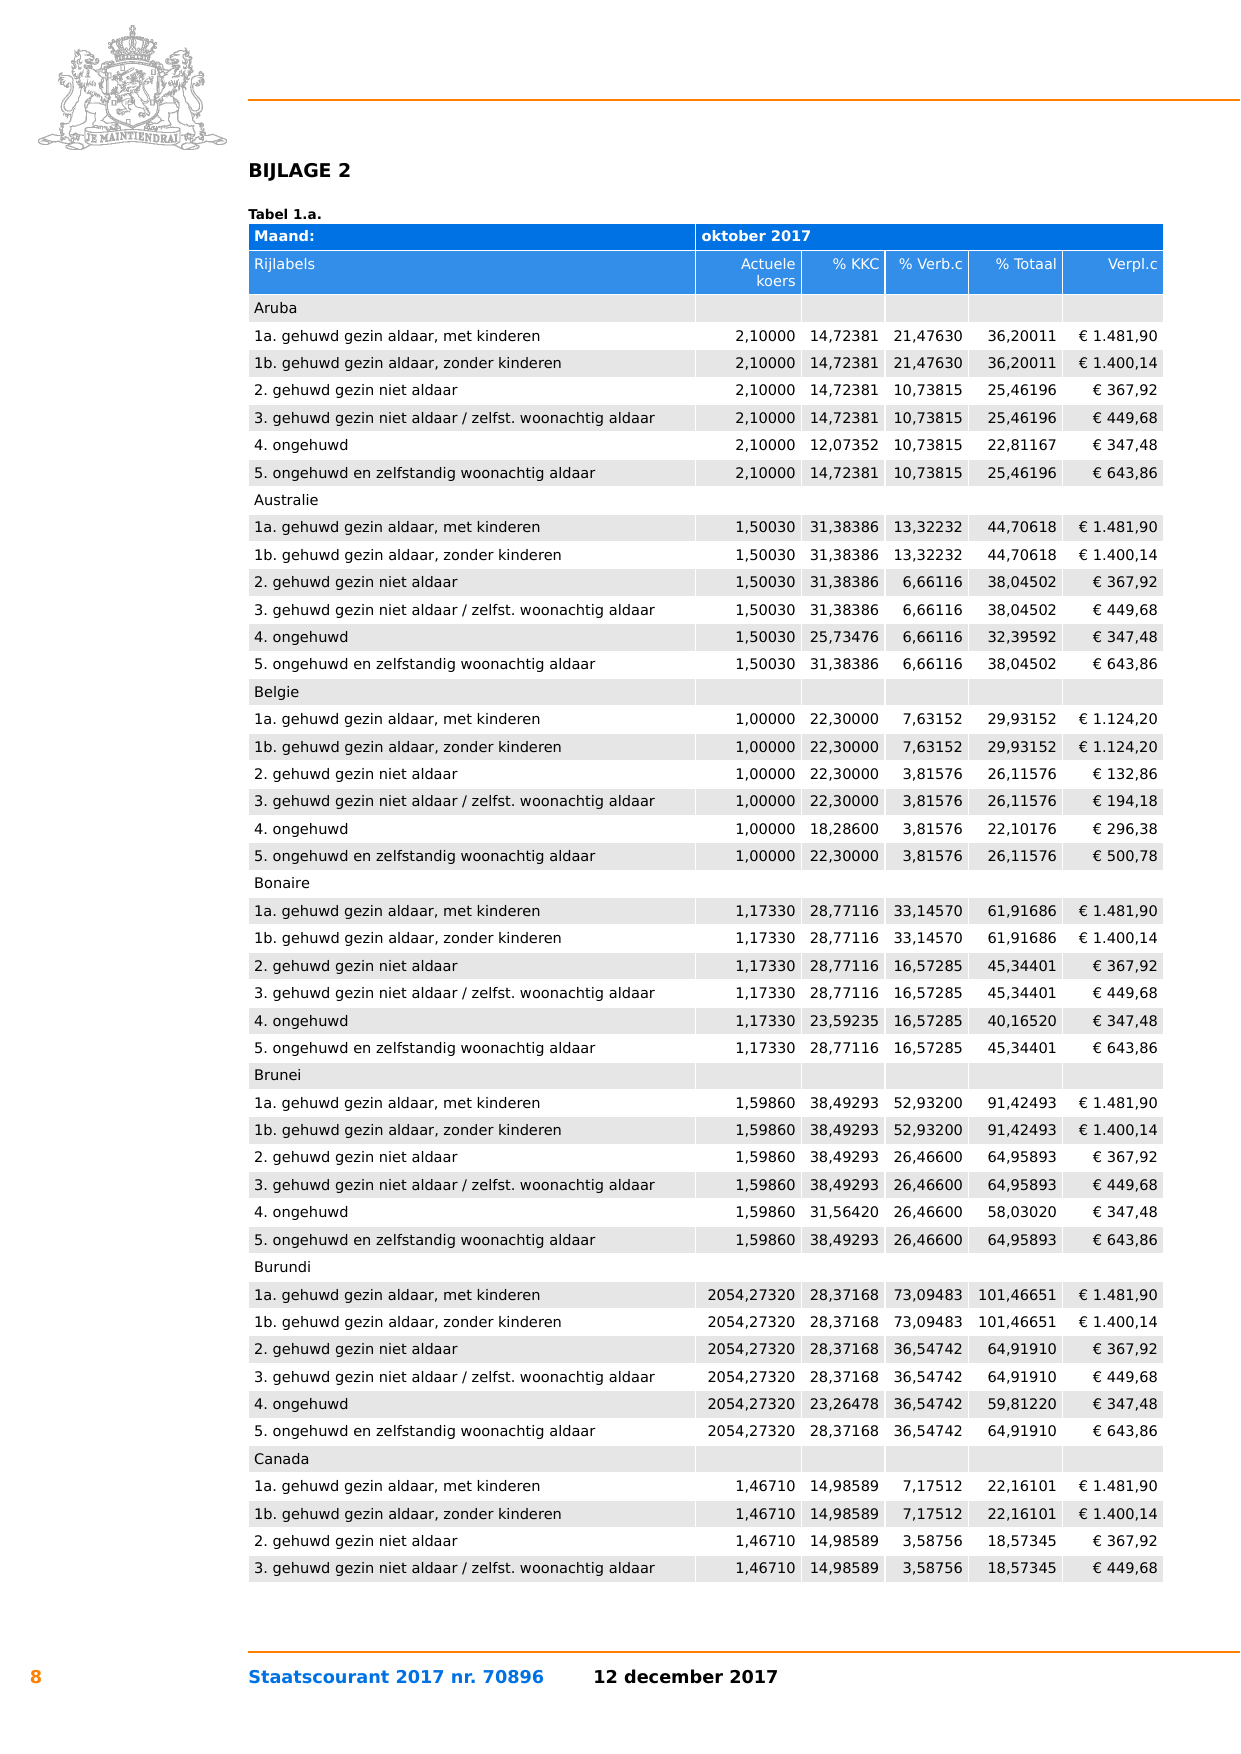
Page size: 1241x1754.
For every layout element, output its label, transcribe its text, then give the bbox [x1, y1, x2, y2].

table_cell 1,50030 [696, 569, 801, 596]
table_cell 101,46651 [969, 1309, 1062, 1335]
table_cell [969, 487, 1062, 513]
table_cell € 347,48 [1063, 1008, 1163, 1034]
table_cell 12,07352 [802, 433, 884, 459]
table_cell [886, 1254, 968, 1281]
table_cell 4. ongehuwd [249, 1391, 695, 1418]
table_cell 18,57345 [969, 1556, 1062, 1582]
table_cell [969, 679, 1062, 705]
table_cell 1b. gehuwd gezin aldaar, zonder kinderen [249, 542, 695, 568]
table_cell 28,37168 [802, 1309, 884, 1335]
table_cell % KKC [802, 251, 884, 294]
table_cell 45,34401 [969, 980, 1062, 1007]
table_cell [1063, 487, 1163, 513]
table_cell 64,95893 [969, 1227, 1062, 1253]
table_cell 73,09483 [886, 1309, 968, 1335]
table_cell Australie [249, 487, 695, 513]
table_cell 28,77116 [802, 980, 884, 1007]
table_cell [802, 1254, 884, 1281]
table_cell 31,38386 [802, 597, 884, 623]
picture [38, 25, 227, 150]
table_cell 7,17512 [886, 1501, 968, 1527]
table_cell 5. ongehuwd en zelfstandig woonachtig aldaar [249, 1419, 695, 1445]
table_cell 38,49293 [802, 1145, 884, 1171]
table_cell 1,59860 [696, 1090, 801, 1116]
table_cell € 367,92 [1063, 953, 1163, 979]
table_cell 5. ongehuwd en zelfstandig woonachtig aldaar [249, 460, 695, 486]
table_cell € 1.124,20 [1063, 706, 1163, 733]
table_cell [969, 1446, 1062, 1472]
table_cell 1,59860 [696, 1200, 801, 1226]
table_cell € 1.481,90 [1063, 515, 1163, 541]
table_cell 1,17330 [696, 980, 801, 1007]
table_cell [1063, 1063, 1163, 1089]
table_cell € 643,86 [1063, 1227, 1163, 1253]
table_cell 2. gehuwd gezin niet aldaar [249, 953, 695, 979]
table_cell 16,57285 [886, 953, 968, 979]
table_cell 4. ongehuwd [249, 816, 695, 842]
table_cell 1a. gehuwd gezin aldaar, met kinderen [249, 323, 695, 349]
table_cell 38,49293 [802, 1172, 884, 1198]
table_cell 1a. gehuwd gezin aldaar, met kinderen [249, 898, 695, 924]
table_cell Rijlabels [249, 251, 695, 294]
table_cell 36,20011 [969, 350, 1062, 377]
table_cell 25,46196 [969, 378, 1062, 404]
table_cell 1,00000 [696, 734, 801, 760]
table_cell 3. gehuwd gezin niet aldaar / zelfst. woonachtig aldaar [249, 789, 695, 815]
table_cell [696, 487, 801, 513]
table_cell 6,66116 [886, 624, 968, 651]
table_cell € 1.400,14 [1063, 926, 1163, 952]
table_cell € 1.400,14 [1063, 350, 1163, 377]
table_cell 22,30000 [802, 789, 884, 815]
table_cell % Totaal [969, 251, 1062, 294]
table_cell [969, 1063, 1062, 1089]
table_cell 1,17330 [696, 1035, 801, 1061]
table_cell 45,34401 [969, 1035, 1062, 1061]
table_cell 1,17330 [696, 926, 801, 952]
table_cell 22,16101 [969, 1501, 1062, 1527]
table_cell 2. gehuwd gezin niet aldaar [249, 1336, 695, 1363]
table_cell 38,04502 [969, 569, 1062, 596]
table_cell 13,32232 [886, 542, 968, 568]
table_cell 16,57285 [886, 1035, 968, 1061]
table_cell € 347,48 [1063, 1200, 1163, 1226]
table_cell 26,11576 [969, 789, 1062, 815]
table_cell 21,47630 [886, 350, 968, 377]
table_cell € 367,92 [1063, 378, 1163, 404]
table_cell 32,39592 [969, 624, 1062, 651]
table_cell 1,50030 [696, 515, 801, 541]
table_cell 18,28600 [802, 816, 884, 842]
table_cell 44,70618 [969, 542, 1062, 568]
table_cell 1b. gehuwd gezin aldaar, zonder kinderen [249, 350, 695, 377]
table_cell 101,46651 [969, 1282, 1062, 1308]
table_cell 59,81220 [969, 1391, 1062, 1418]
table_cell € 449,68 [1063, 1556, 1163, 1582]
table_cell 36,54742 [886, 1391, 968, 1418]
table_cell € 367,92 [1063, 569, 1163, 596]
table_cell 2054,27320 [696, 1282, 801, 1308]
table_cell 31,56420 [802, 1200, 884, 1226]
table_cell [696, 1063, 801, 1089]
table_cell 28,37168 [802, 1282, 884, 1308]
table_cell 3,81576 [886, 789, 968, 815]
table_cell [969, 295, 1062, 322]
table_cell 4. ongehuwd [249, 433, 695, 459]
table_cell 2. gehuwd gezin niet aldaar [249, 1528, 695, 1554]
table_cell 4. ongehuwd [249, 1008, 695, 1034]
table_cell 2054,27320 [696, 1364, 801, 1390]
table_cell 1,59860 [696, 1145, 801, 1171]
table_cell 14,72381 [802, 460, 884, 486]
table_cell € 1.400,14 [1063, 1309, 1163, 1335]
table_cell 2054,27320 [696, 1419, 801, 1445]
table_cell 1,00000 [696, 843, 801, 870]
table_cell 23,26478 [802, 1391, 884, 1418]
table_cell 14,98589 [802, 1528, 884, 1554]
table_cell 1b. gehuwd gezin aldaar, zonder kinderen [249, 734, 695, 760]
table_cell 73,09483 [886, 1282, 968, 1308]
table_cell € 347,48 [1063, 433, 1163, 459]
table_cell 64,95893 [969, 1172, 1062, 1198]
table_cell 58,03020 [969, 1200, 1062, 1226]
table_cell 64,91910 [969, 1364, 1062, 1390]
table_cell 1b. gehuwd gezin aldaar, zonder kinderen [249, 1309, 695, 1335]
table_cell 1,59860 [696, 1117, 801, 1144]
table_cell 52,93200 [886, 1117, 968, 1144]
table_cell € 449,68 [1063, 1172, 1163, 1198]
table_cell 25,46196 [969, 460, 1062, 486]
table_cell [886, 679, 968, 705]
table_header Tabel 1.a. [248, 207, 1163, 223]
table_cell 38,04502 [969, 652, 1062, 678]
table_cell 16,57285 [886, 980, 968, 1007]
table_cell 7,63152 [886, 734, 968, 760]
table_cell 2054,27320 [696, 1309, 801, 1335]
table_cell 33,14570 [886, 926, 968, 952]
table_cell [802, 871, 884, 897]
table_cell 29,93152 [969, 706, 1062, 733]
table_cell 28,37168 [802, 1336, 884, 1363]
table_cell 10,73815 [886, 405, 968, 431]
table_cell Verpl.c [1063, 251, 1163, 294]
table_cell 3. gehuwd gezin niet aldaar / zelfst. woonachtig aldaar [249, 597, 695, 623]
table_cell € 1.400,14 [1063, 1117, 1163, 1144]
table_cell 1a. gehuwd gezin aldaar, met kinderen [249, 1090, 695, 1116]
table_cell 52,93200 [886, 1090, 968, 1116]
table_cell 40,16520 [969, 1008, 1062, 1034]
table_cell 1,00000 [696, 761, 801, 787]
table_cell € 643,86 [1063, 460, 1163, 486]
table_cell 29,93152 [969, 734, 1062, 760]
table_cell 31,38386 [802, 569, 884, 596]
table_cell 38,49293 [802, 1117, 884, 1144]
table_cell 38,49293 [802, 1090, 884, 1116]
table_cell [696, 679, 801, 705]
table_cell 25,73476 [802, 624, 884, 651]
subtitle BIJLAGE 2 [248, 160, 1163, 182]
table_cell 38,49293 [802, 1227, 884, 1253]
table_cell 14,72381 [802, 350, 884, 377]
table_cell 1,46710 [696, 1501, 801, 1527]
table_cell 3,81576 [886, 761, 968, 787]
table_cell 45,34401 [969, 953, 1062, 979]
table_cell 2,10000 [696, 405, 801, 431]
table_cell 2,10000 [696, 460, 801, 486]
table_cell 26,11576 [969, 843, 1062, 870]
table_cell 64,95893 [969, 1145, 1062, 1171]
table_cell Actuele koers [696, 251, 801, 294]
table_cell 5. ongehuwd en zelfstandig woonachtig aldaar [249, 1227, 695, 1253]
table_cell 6,66116 [886, 569, 968, 596]
table_cell € 1.400,14 [1063, 542, 1163, 568]
table_cell € 643,86 [1063, 1035, 1163, 1061]
table_cell 22,30000 [802, 734, 884, 760]
table_cell 1b. gehuwd gezin aldaar, zonder kinderen [249, 926, 695, 952]
table_cell 1,50030 [696, 652, 801, 678]
table_cell 31,38386 [802, 542, 884, 568]
table_cell 1,46710 [696, 1556, 801, 1582]
table_cell 5. ongehuwd en zelfstandig woonachtig aldaar [249, 1035, 695, 1061]
table_cell 5. ongehuwd en zelfstandig woonachtig aldaar [249, 843, 695, 870]
table_cell Brunei [249, 1063, 695, 1089]
table_cell 6,66116 [886, 597, 968, 623]
table_cell € 347,48 [1063, 1391, 1163, 1418]
table_cell 91,42493 [969, 1090, 1062, 1116]
table_cell 22,10176 [969, 816, 1062, 842]
table_cell 1,00000 [696, 816, 801, 842]
table_cell 2054,27320 [696, 1336, 801, 1363]
table_cell 2. gehuwd gezin niet aldaar [249, 569, 695, 596]
table_cell 3,81576 [886, 816, 968, 842]
table_cell 91,42493 [969, 1117, 1062, 1144]
table_cell 3. gehuwd gezin niet aldaar / zelfst. woonachtig aldaar [249, 1364, 695, 1390]
table_cell [802, 1063, 884, 1089]
table_cell 1,17330 [696, 953, 801, 979]
table_cell 14,72381 [802, 405, 884, 431]
table_cell € 643,86 [1063, 652, 1163, 678]
table_cell € 296,38 [1063, 816, 1163, 842]
table_cell 3,58756 [886, 1528, 968, 1554]
table_cell 31,38386 [802, 515, 884, 541]
table_cell 26,46600 [886, 1172, 968, 1198]
table_cell 13,32232 [886, 515, 968, 541]
table_cell 2054,27320 [696, 1391, 801, 1418]
table_cell 10,73815 [886, 378, 968, 404]
table_cell [886, 1446, 968, 1472]
table_cell 26,46600 [886, 1227, 968, 1253]
table_cell € 367,92 [1063, 1336, 1163, 1363]
table_cell 1,46710 [696, 1528, 801, 1554]
table_cell 2,10000 [696, 323, 801, 349]
table_cell 1b. gehuwd gezin aldaar, zonder kinderen [249, 1117, 695, 1144]
table_cell 3. gehuwd gezin niet aldaar / zelfst. woonachtig aldaar [249, 1172, 695, 1198]
table_cell 26,11576 [969, 761, 1062, 787]
table_cell € 449,68 [1063, 980, 1163, 1007]
table_cell Aruba [249, 295, 695, 322]
table_cell 22,81167 [969, 433, 1062, 459]
table_cell € 449,68 [1063, 405, 1163, 431]
table_cell [886, 871, 968, 897]
table_cell 36,20011 [969, 323, 1062, 349]
table_cell 3,58756 [886, 1556, 968, 1582]
table_cell 1,50030 [696, 597, 801, 623]
table_cell Maand: [249, 224, 695, 250]
table_cell 28,77116 [802, 1035, 884, 1061]
table_cell 44,70618 [969, 515, 1062, 541]
table_cell % Verb.c [886, 251, 968, 294]
table_cell Burundi [249, 1254, 695, 1281]
table_cell 14,98589 [802, 1556, 884, 1582]
table_cell 25,46196 [969, 405, 1062, 431]
table_cell 3,81576 [886, 843, 968, 870]
table_cell [802, 1446, 884, 1472]
table_cell 3. gehuwd gezin niet aldaar / zelfst. woonachtig aldaar [249, 980, 695, 1007]
table_cell 36,54742 [886, 1364, 968, 1390]
table_cell 10,73815 [886, 433, 968, 459]
table_cell € 1.481,90 [1063, 1282, 1163, 1308]
table_cell [1063, 1254, 1163, 1281]
table_cell Belgie [249, 679, 695, 705]
table_cell [802, 295, 884, 322]
table_cell 22,30000 [802, 761, 884, 787]
table_cell € 367,92 [1063, 1528, 1163, 1554]
table_cell 28,77116 [802, 953, 884, 979]
table_cell 4. ongehuwd [249, 1200, 695, 1226]
table_cell 5. ongehuwd en zelfstandig woonachtig aldaar [249, 652, 695, 678]
table_cell oktober 2017 [696, 224, 1163, 250]
table_cell 1,17330 [696, 1008, 801, 1034]
table_cell € 367,92 [1063, 1145, 1163, 1171]
table_cell 2,10000 [696, 350, 801, 377]
table_cell 26,46600 [886, 1145, 968, 1171]
table_cell 1,50030 [696, 542, 801, 568]
table_cell € 1.481,90 [1063, 1090, 1163, 1116]
table_cell 1,00000 [696, 789, 801, 815]
table_cell 1a. gehuwd gezin aldaar, met kinderen [249, 1282, 695, 1308]
table_cell 61,91686 [969, 926, 1062, 952]
table_cell € 347,48 [1063, 624, 1163, 651]
table_cell 10,73815 [886, 460, 968, 486]
table_cell 14,72381 [802, 323, 884, 349]
table_cell [802, 487, 884, 513]
table_cell 2. gehuwd gezin niet aldaar [249, 1145, 695, 1171]
table_cell 61,91686 [969, 898, 1062, 924]
table_cell [696, 871, 801, 897]
table_cell 22,30000 [802, 706, 884, 733]
table_cell € 449,68 [1063, 1364, 1163, 1390]
table_cell 22,16101 [969, 1474, 1062, 1500]
table_cell 28,77116 [802, 898, 884, 924]
table_cell 7,17512 [886, 1474, 968, 1500]
table_cell 3. gehuwd gezin niet aldaar / zelfst. woonachtig aldaar [249, 1556, 695, 1582]
table_cell 1,17330 [696, 898, 801, 924]
table_cell [886, 295, 968, 322]
table_cell 22,30000 [802, 843, 884, 870]
table_cell [969, 871, 1062, 897]
table_cell 28,77116 [802, 926, 884, 952]
table_cell Bonaire [249, 871, 695, 897]
table_cell € 1.481,90 [1063, 1474, 1163, 1500]
table_cell 28,37168 [802, 1419, 884, 1445]
table_cell € 194,18 [1063, 789, 1163, 815]
table_cell [696, 1254, 801, 1281]
table_cell 2. gehuwd gezin niet aldaar [249, 761, 695, 787]
table_cell [1063, 295, 1163, 322]
table_cell 18,57345 [969, 1528, 1062, 1554]
table_cell 1,59860 [696, 1172, 801, 1198]
table_cell 2,10000 [696, 378, 801, 404]
table_cell [1063, 871, 1163, 897]
table_cell [696, 1446, 801, 1472]
table_cell € 1.481,90 [1063, 323, 1163, 349]
table_cell € 1.400,14 [1063, 1501, 1163, 1527]
table_cell 36,54742 [886, 1419, 968, 1445]
table_cell 1,50030 [696, 624, 801, 651]
table_cell 4. ongehuwd [249, 624, 695, 651]
table_cell 38,04502 [969, 597, 1062, 623]
table_cell 6,66116 [886, 652, 968, 678]
table_cell € 500,78 [1063, 843, 1163, 870]
table_cell 31,38386 [802, 652, 884, 678]
table_cell 7,63152 [886, 706, 968, 733]
table_cell [1063, 1446, 1163, 1472]
table_cell 28,37168 [802, 1364, 884, 1390]
table_cell 64,91910 [969, 1336, 1062, 1363]
table_cell 26,46600 [886, 1200, 968, 1226]
table_cell 1,00000 [696, 706, 801, 733]
table_cell 23,59235 [802, 1008, 884, 1034]
table_cell [1063, 679, 1163, 705]
table_cell 1a. gehuwd gezin aldaar, met kinderen [249, 1474, 695, 1500]
table_cell € 132,86 [1063, 761, 1163, 787]
table_cell 1a. gehuwd gezin aldaar, met kinderen [249, 706, 695, 733]
table_cell 2. gehuwd gezin niet aldaar [249, 378, 695, 404]
table_cell 1,46710 [696, 1474, 801, 1500]
table_cell € 1.481,90 [1063, 898, 1163, 924]
table_cell [969, 1254, 1062, 1281]
table_cell 3. gehuwd gezin niet aldaar / zelfst. woonachtig aldaar [249, 405, 695, 431]
table_cell [886, 1063, 968, 1089]
table_cell 21,47630 [886, 323, 968, 349]
table_cell 14,72381 [802, 378, 884, 404]
table_cell 1b. gehuwd gezin aldaar, zonder kinderen [249, 1501, 695, 1527]
table_cell [886, 487, 968, 513]
table_cell 33,14570 [886, 898, 968, 924]
table_cell 2,10000 [696, 433, 801, 459]
table_cell 36,54742 [886, 1336, 968, 1363]
table_cell 14,98589 [802, 1474, 884, 1500]
table_cell Canada [249, 1446, 695, 1472]
table_cell € 643,86 [1063, 1419, 1163, 1445]
table_cell [802, 679, 884, 705]
table_cell € 1.124,20 [1063, 734, 1163, 760]
table_cell [696, 295, 801, 322]
table_cell 64,91910 [969, 1419, 1062, 1445]
table_cell € 449,68 [1063, 597, 1163, 623]
table_cell 1,59860 [696, 1227, 801, 1253]
table_cell 16,57285 [886, 1008, 968, 1034]
table_cell 1a. gehuwd gezin aldaar, met kinderen [249, 515, 695, 541]
table_cell 14,98589 [802, 1501, 884, 1527]
